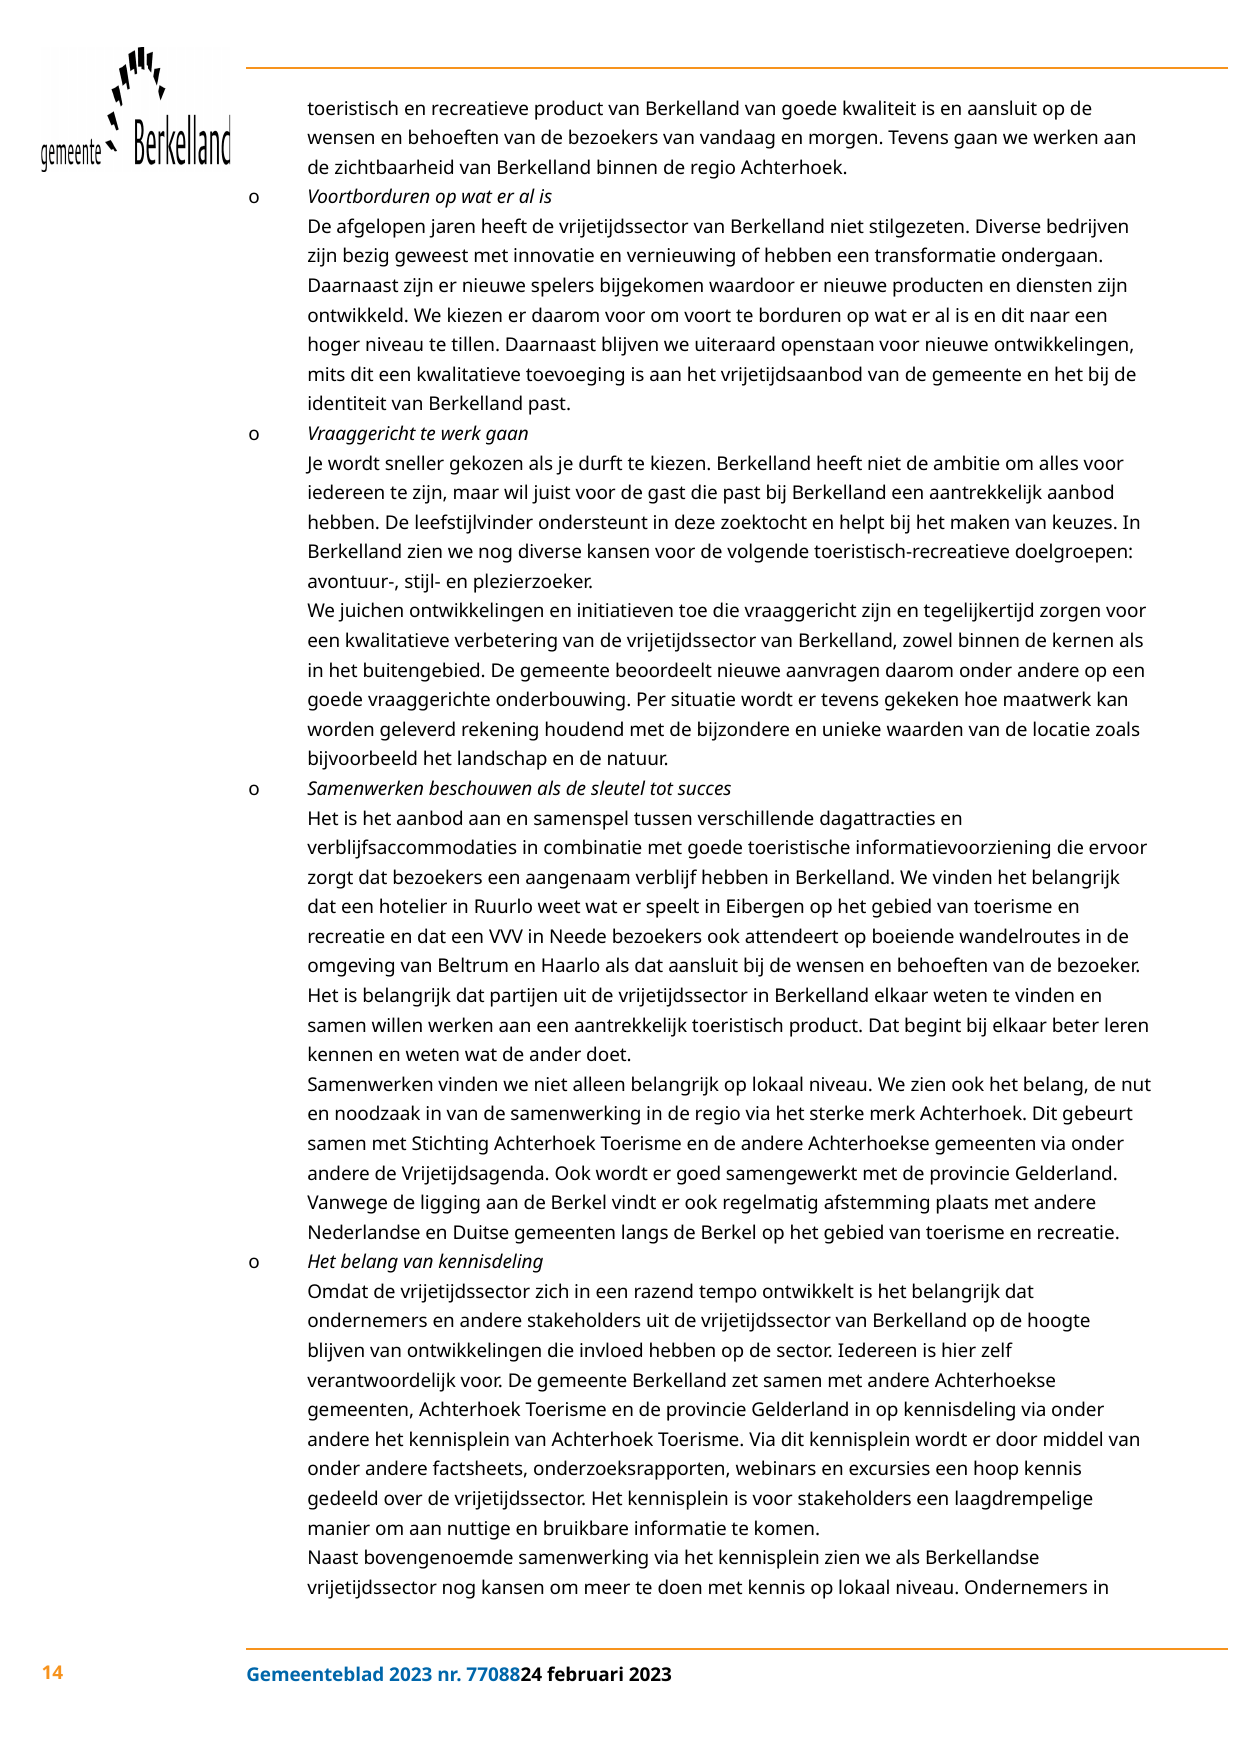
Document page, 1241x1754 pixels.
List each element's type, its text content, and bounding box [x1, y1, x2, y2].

list Het is het aanbod aan en samenspel tussen verschillende dagattracties en verblijfsaccommodaties in combinatie met goede toeristische informatievoorziening die ervoor zorgt dat bezoekers een aangenaam verblijf hebben in Berkelland. We vinden het belangrijk dat een hotelier in Ruurlo weet wat er speelt in Eibergen op het gebied van toerisme en recreatie en dat een VVV in Neede bezoekers ook attendeert op boeiende wandelroutes in de omgeving van Beltrum en Haarlo als dat aansluit bij de wensen en behoeften van de bezoeker. Het is belangrijk dat partijen uit de vrijetijdssector in Berkelland elkaar weten te vinden en samen willen werken aan een aantrekkelijk toeristisch product. Dat begint bij elkaar beter leren kennen en weten wat de ander doet. [248, 805, 1152, 1067]
list Omdat de vrijetijdssector zich in een razend tempo ontwikkelt is het belangrijk dat ondernemers en andere stakeholders uit de vrijetijdssector van Berkelland op de hoogte blijven van ontwikkelingen die invloed hebben op de sector. Iedereen is hier zelf verantwoordelijk voor. De gemeente Berkelland zet samen met andere Achterhoekse gemeenten, Achterhoek Toerisme en de provincie Gelderland in op kennisdeling via onder andere het kennisplein van Achterhoek Toerisme. Via dit kennisplein wordt er door middel van onder andere factsheets, onderzoeksrapporten, webinars en excursies een hoop kennis gedeeld over de vrijetijdssector. Het kennisplein is voor stakeholders een laagdrempelige manier om aan nuttige en bruikbare informatie te komen. [248, 1278, 1152, 1541]
list Voortborduren op wat er al is [248, 183, 1152, 209]
list Samenwerken vinden we niet alleen belangrijk op lokaal niveau. We zien ook het belang, de nut en noodzaak in van de samenwerking in de regio via het sterke merk Achterhoek. Dit gebeurt samen met Stichting Achterhoek Toerisme en de andere Achterhoekse gemeenten via onder andere de Vrijetijdsagenda. Ook wordt er goed samengewerkt met de provincie Gelderland. Vanwege de ligging aan de Berkel vindt er ook regelmatig afstemming plaats met andere Nederlandse en Duitse gemeenten langs de Berkel op het gebied van toerisme en recreatie. [248, 1071, 1152, 1245]
list Naast bovengenoemde samenwerking via het kennisplein zien we als Berkellandse vrijetijdssector nog kansen om meer te doen met kennis op lokaal niveau. Ondernemers in [248, 1544, 1152, 1600]
picture [41, 47, 231, 172]
list Vraaggericht te werk gaan [248, 420, 1152, 446]
list De afgelopen jaren heeft de vrijetijdssector van Berkelland niet stilgezeten. Diverse bedrijven zijn bezig geweest met innovatie en vernieuwing of hebben een transformatie ondergaan. Daarnaast zijn er nieuwe spelers bijgekomen waardoor er nieuwe producten en diensten zijn ontwikkeld. We kiezen er daarom voor om voort te borduren op wat er al is en dit naar een hoger niveau te tillen. Daarnaast blijven we uiteraard openstaan voor nieuwe ontwikkelingen, mits dit een kwalitatieve toevoeging is aan het vrijetijdsaanbod van de gemeente en het bij de identiteit van Berkelland past. [248, 213, 1152, 416]
list toeristisch en recreatieve product van Berkelland van goede kwaliteit is en aansluit op de wensen en behoeften van de bezoekers van vandaag en morgen. Tevens gaan we werken aan de zichtbaarheid van Berkelland binnen de regio Achterhoek. [248, 95, 1152, 180]
list Het belang van kennisdeling [248, 1248, 1152, 1274]
list Samenwerken beschouwen als de sleutel tot succes [248, 775, 1152, 801]
list We juichen ontwikkelingen en initiatieven toe die vraaggericht zijn en tegelijkertijd zorgen voor een kwalitatieve verbetering van de vrijetijdssector van Berkelland, zowel binnen de kernen als in het buitengebied. De gemeente beoordeelt nieuwe aanvragen daarom onder andere op een goede vraaggerichte onderbouwing. Per situatie wordt er tevens gekeken hoe maatwerk kan worden geleverd rekening houdend met de bijzondere en unieke waarden van de locatie zoals bijvoorbeeld het landschap en de natuur. [248, 598, 1152, 771]
list Je wordt sneller gekozen als je durft te kiezen. Berkelland heeft niet de ambitie om alles voor iedereen te zijn, maar wil juist voor de gast die past bij Berkelland een aantrekkelijk aanbod hebben. De leefstijlvinder ondersteunt in deze zoektocht en helpt bij het maken van keuzes. In Berkelland zien we nog diverse kansen voor de volgende toeristisch-recreatieve doelgroepen: avontuur-, stijl- en plezierzoeker. [248, 450, 1152, 594]
